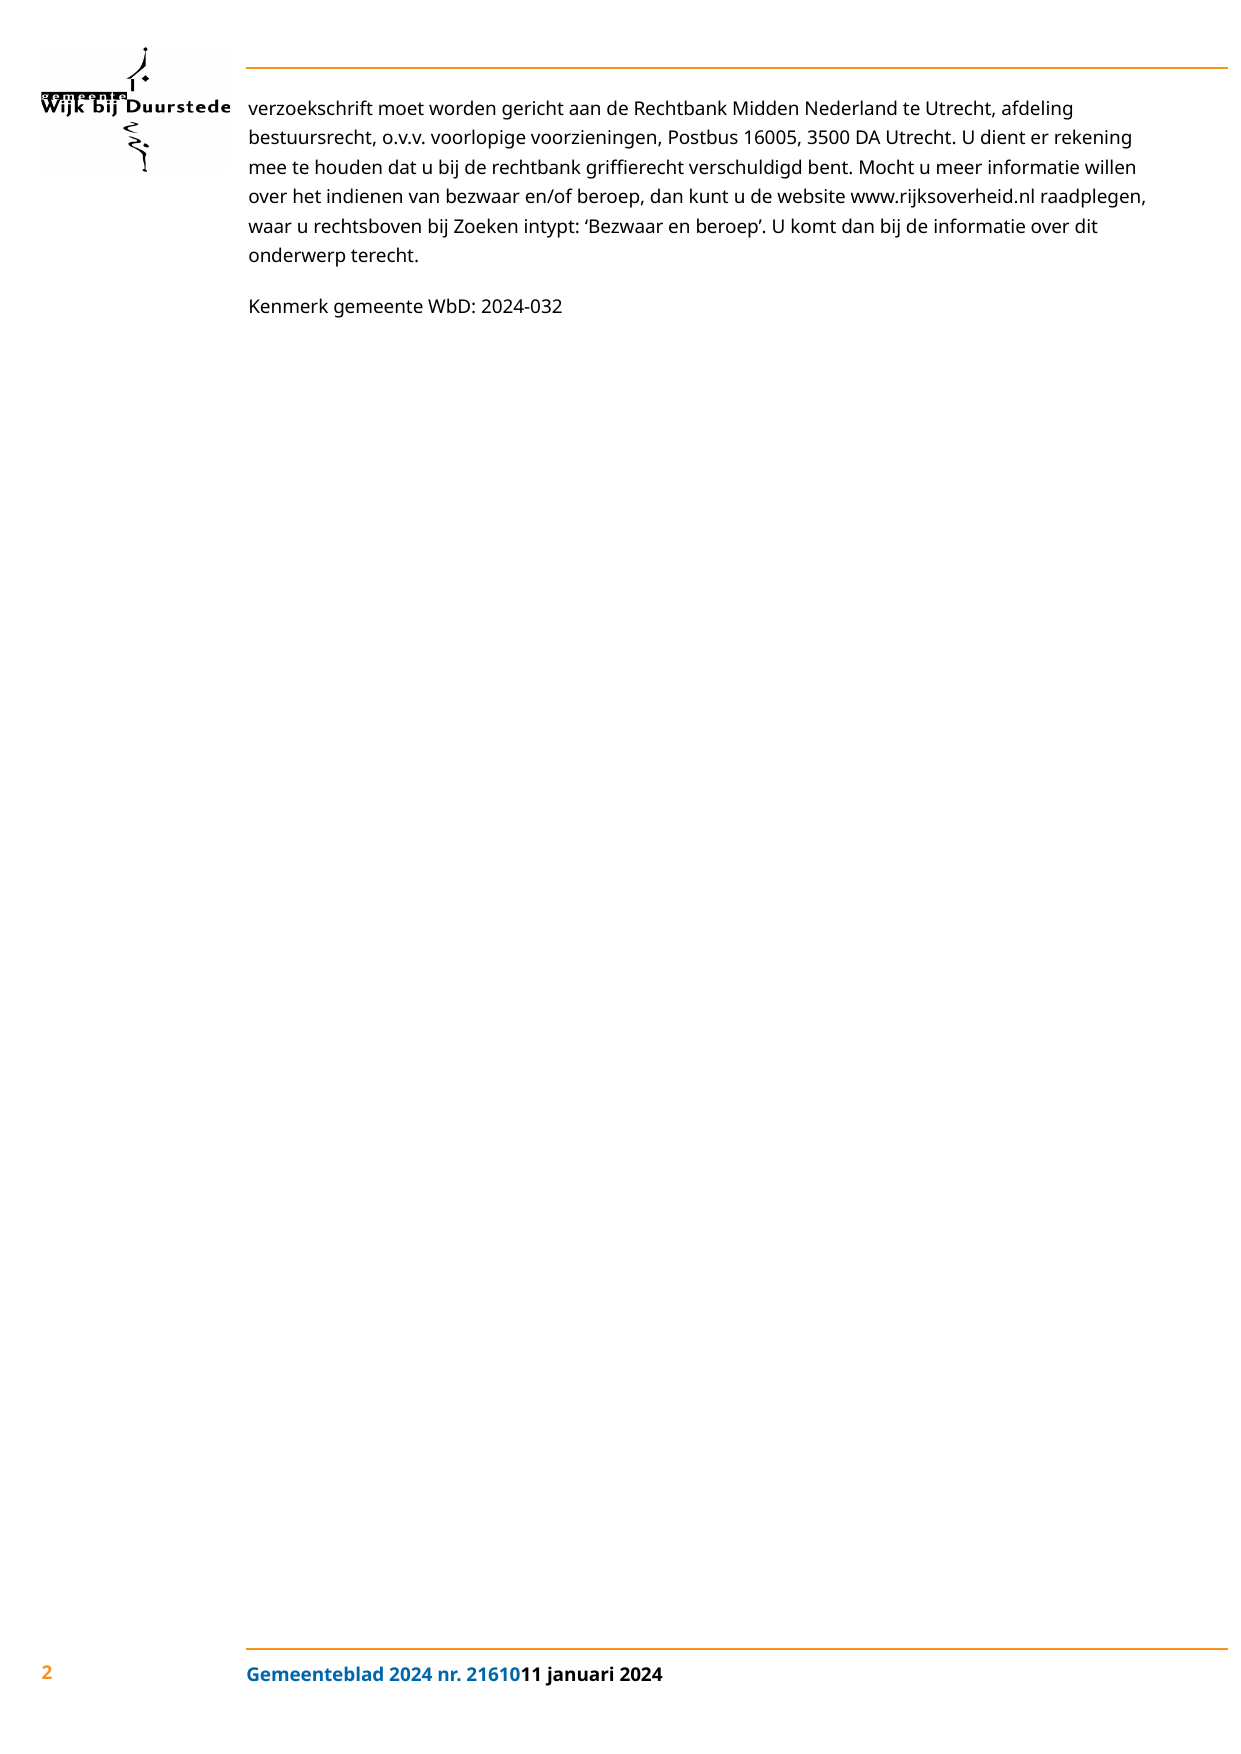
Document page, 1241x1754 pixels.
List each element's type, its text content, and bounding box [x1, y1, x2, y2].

text verzoekschrift moet worden gericht aan de Rechtbank Midden Nederland te Utrecht, afdeling bestuursrecht, o.v.v. voorlopige voorzieningen, Postbus 16005, 3500 DA Utrecht. U dient er rekening mee te houden dat u bij de rechtbank griffierecht verschuldigd bent. Mocht u meer informatie willen over het indienen van bezwaar en/of beroep, dan kunt u de website www.rijksoverheid.nl raadplegen, waar u rechtsboven bij Zoeken intypt: ‘Bezwaar en beroep’. U komt dan bij de informatie over dit onderwerp terecht. [248, 95, 1152, 268]
picture [41, 47, 231, 172]
text Kenmerk gemeente WbD: 2024-032 [248, 293, 1152, 319]
